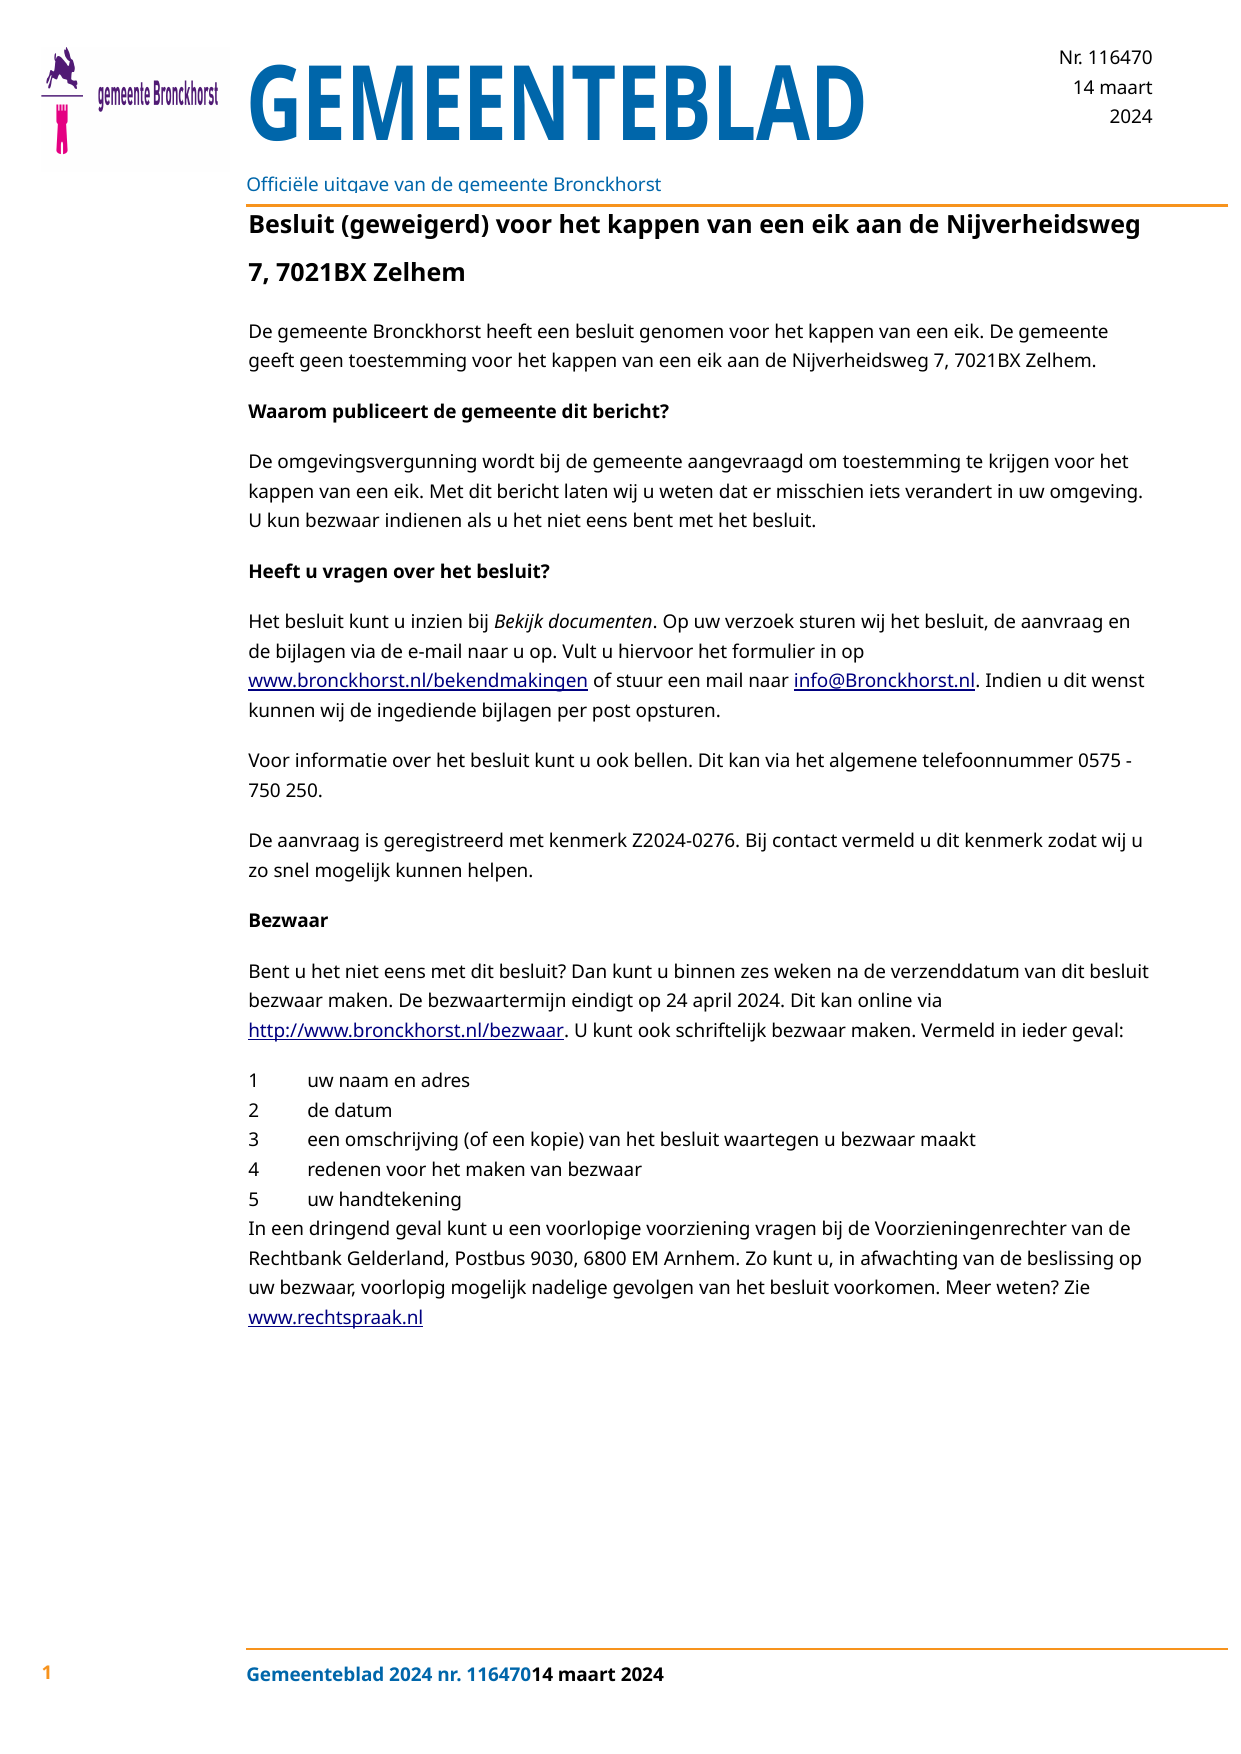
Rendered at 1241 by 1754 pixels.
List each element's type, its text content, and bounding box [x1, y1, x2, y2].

text Bent u het niet eens met dit besluit? Dan kunt u binnen zes weken na de verzenddatum van dit besluit bezwaar maken. De bezwaartermijn eindigt op 24 april 2024. Dit kan online via http://www.bronckhorst.nl/bezwaar. U kunt ook schriftelijk bezwaar maken. Vermeld in ieder geval: [248, 958, 1152, 1043]
text Besluit (geweigerd) voor het kappen van een eik aan de Nijverheidsweg 7, 7021BX Zelhem [248, 207, 1152, 288]
list de datum [248, 1097, 1152, 1123]
list uw handtekening [248, 1186, 1152, 1212]
picture [41, 47, 231, 172]
text Waarom publiceert de gemeente dit bericht? [248, 398, 1152, 424]
list een omschrijving (of een kopie) van het besluit waartegen u bezwaar maakt [248, 1127, 1152, 1152]
text De omgevingsvergunning wordt bij de gemeente aangevraagd om toestemming te krijgen voor het kappen van een eik. Met dit bericht laten wij u weten dat er misschien iets verandert in uw omgeving. U kun bezwaar indienen als u het niet eens bent met het besluit. [248, 448, 1152, 533]
text De gemeente Bronckhorst heeft een besluit genomen voor het kappen van een eik. De gemeente geeft geen toestemming voor het kappen van een eik aan de Nijverheidsweg 7, 7021BX Zelhem. [248, 318, 1152, 373]
text Heeft u vragen over het besluit? [248, 558, 1152, 584]
text Voor informatie over het besluit kunt u ook bellen. Dit kan via het algemene telefoonnummer 0575 - 750 250. [248, 747, 1152, 803]
text De aanvraag is geregistreerd met kenmerk Z2024-0276. Bij contact vermeld u dit kenmerk zodat wij u zo snel mogelijk kunnen helpen. [248, 827, 1152, 883]
text Het besluit kunt u inzien bij Bekijk documenten. Op uw verzoek sturen wij het besluit, de aanvraag en de bijlagen via de e-mail naar u op. Vult u hiervoor het formulier in op www.bronckhorst.nl/bekendmakingen of stuur een mail naar info@Bronckhorst.nl. Indien u dit wenst kunnen wij de ingediende bijlagen per post opsturen. [248, 608, 1152, 723]
text Bezwaar [248, 907, 1152, 933]
list uw naam en adres [248, 1067, 1152, 1093]
text In een dringend geval kunt u een voorlopige voorziening vragen bij de Voorzieningenrechter van de Rechtbank Gelderland, Postbus 9030, 6800 EM Arnhem. Zo kunt u, in afwachting van de beslissing op uw bezwaar, voorlopig mogelijk nadelige gevolgen van het besluit voorkomen. Meer weten? Zie www.rechtspraak.nl [248, 1215, 1152, 1330]
list redenen voor het maken van bezwaar [248, 1156, 1152, 1182]
